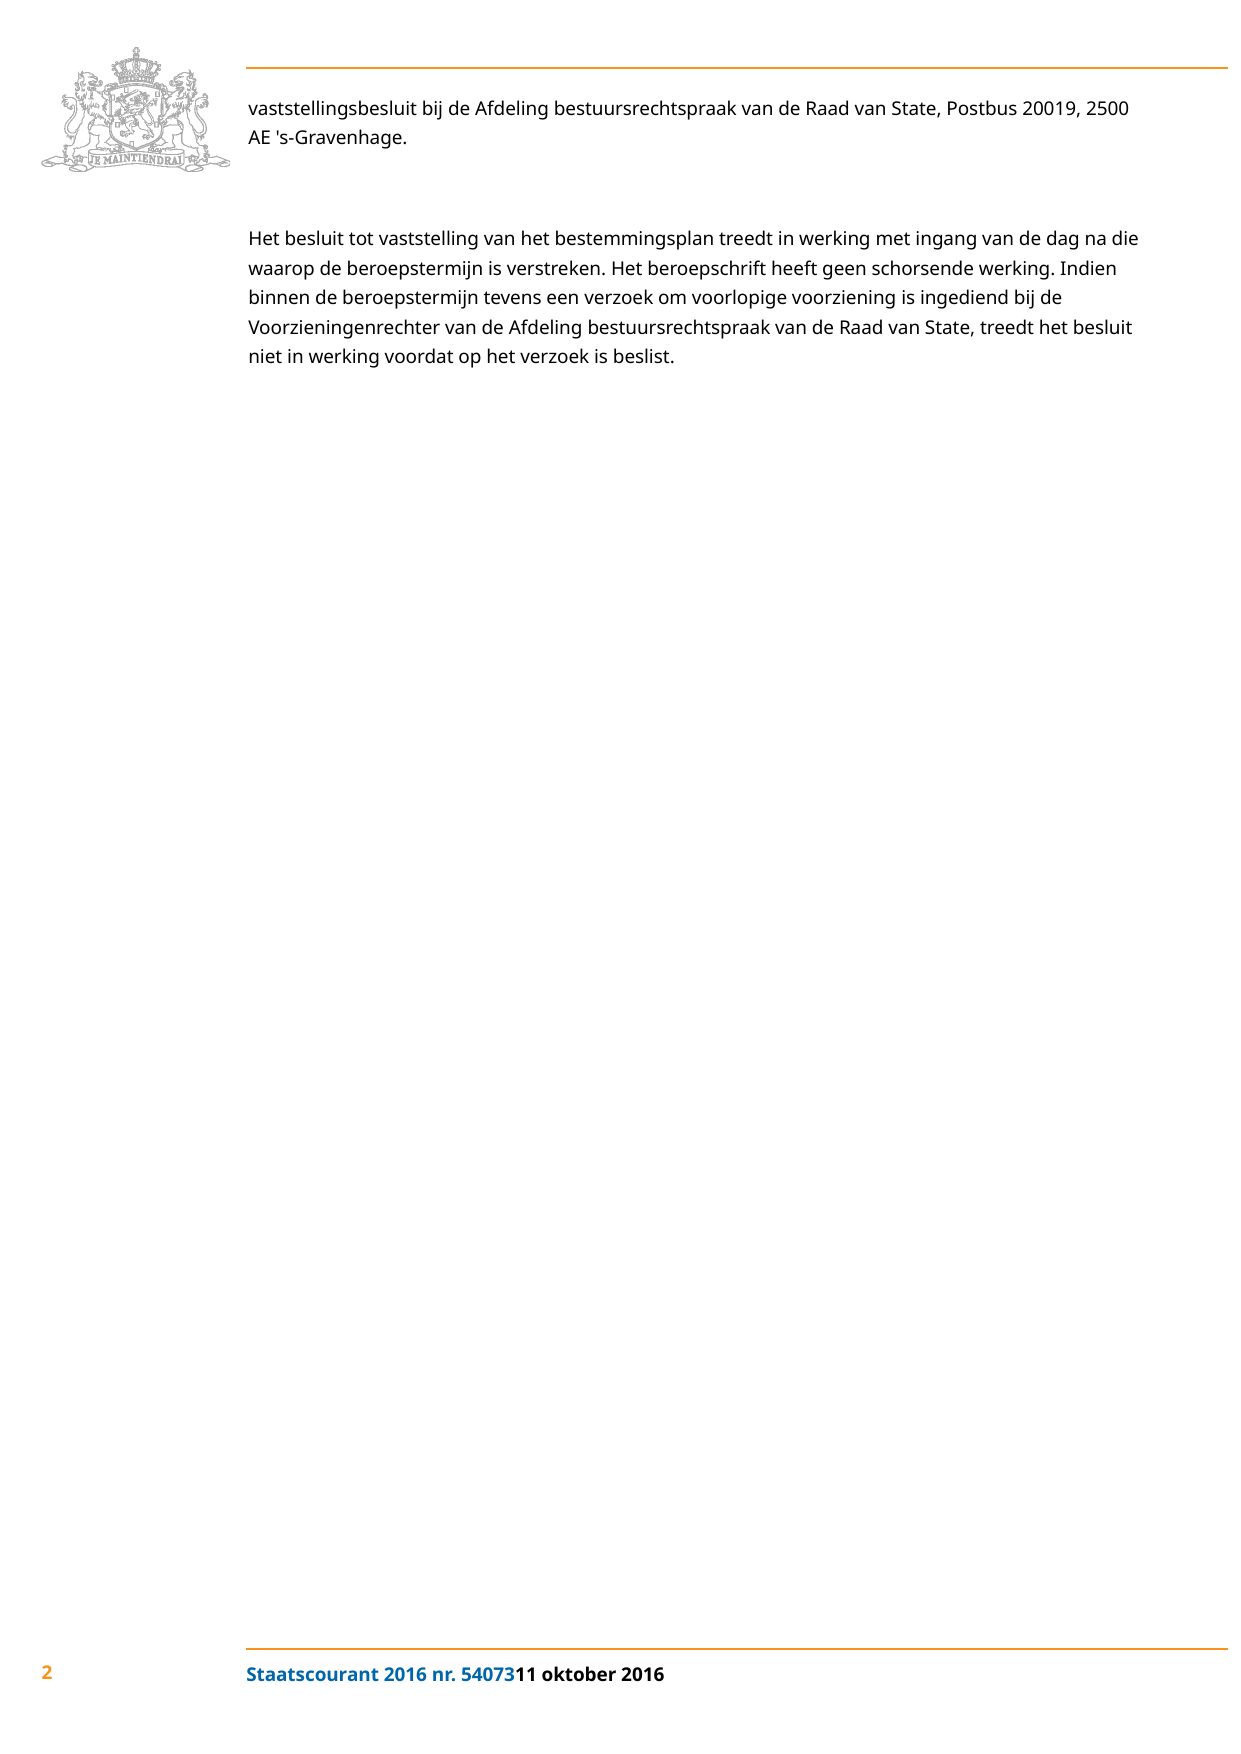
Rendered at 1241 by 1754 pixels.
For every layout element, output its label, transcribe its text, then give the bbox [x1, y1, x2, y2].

text Het besluit tot vaststelling van het bestemmingsplan treedt in werking met ingang van de dag na die waarop de beroepstermijn is verstreken. Het beroepschrift heeft geen schorsende werking. Indien binnen de beroepstermijn tevens een verzoek om voorlopige voorziening is ingediend bij de Voorzieningenrechter van de Afdeling bestuursrechtspraak van de Raad van State, treedt het besluit niet in werking voordat op het verzoek is beslist. [248, 225, 1152, 369]
picture [41, 47, 231, 172]
text vaststellingsbesluit bij de Afdeling bestuursrechtspraak van de Raad van State, Postbus 20019, 2500 AE 's-Gravenhage. [248, 95, 1152, 150]
